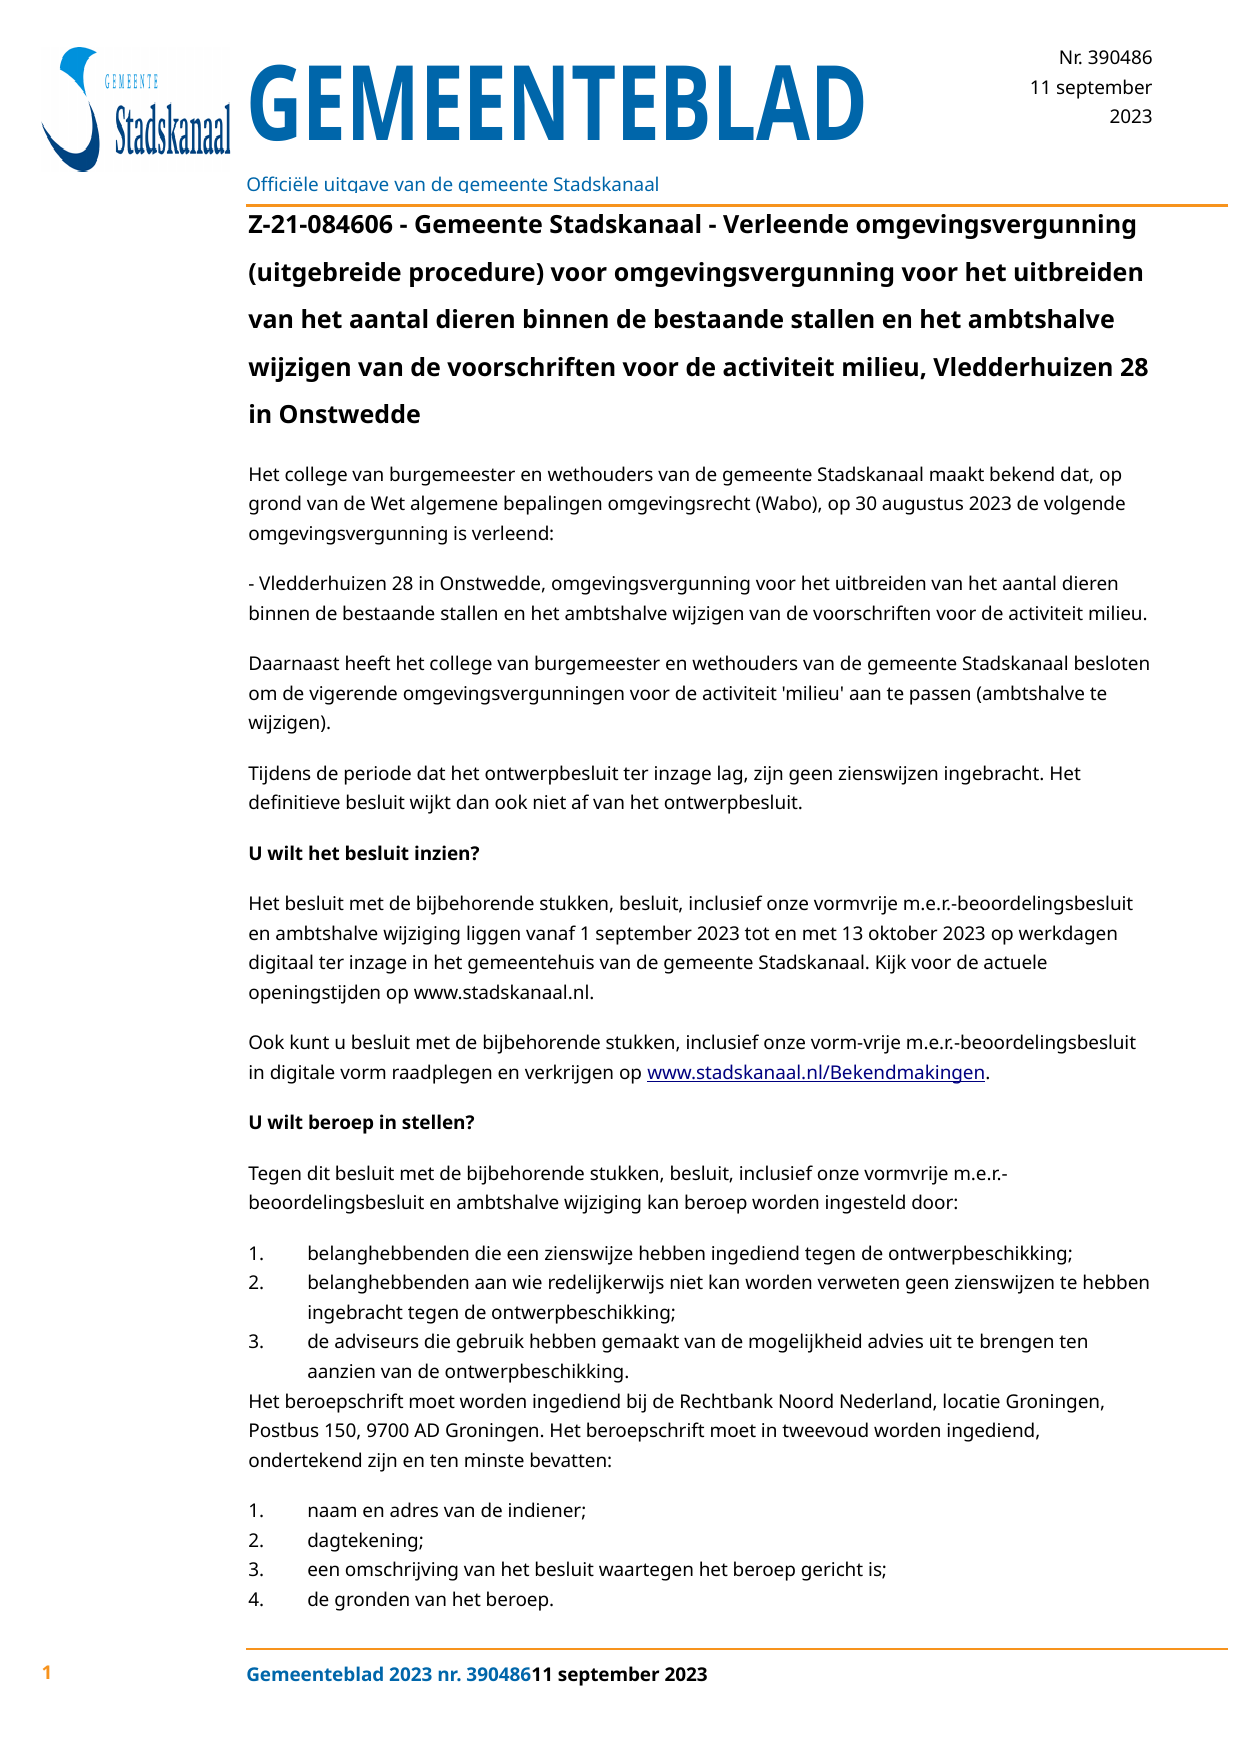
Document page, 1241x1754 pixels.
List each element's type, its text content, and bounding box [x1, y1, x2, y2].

text Z-21-084606 - Gemeente Stadskanaal - Verleende omgevingsvergunning (uitgebreide procedure) voor omgevingsvergunning voor het uitbreiden van het aantal dieren binnen de bestaande stallen en het ambtshalve wijzigen van de voorschriften voor de activiteit milieu, Vledderhuizen 28 in Onstwedde [248, 207, 1152, 431]
list een omschrijving van het besluit waartegen het beroep gericht is; [248, 1557, 1152, 1582]
list de adviseurs die gebruik hebben gemaakt van de mogelijkheid advies uit te brengen ten aanzien van de ontwerpbeschikking. [248, 1329, 1152, 1384]
picture [41, 47, 231, 172]
list de gronden van het beroep. [248, 1586, 1152, 1612]
text Tegen dit besluit met de bijbehorende stukken, besluit, inclusief onze vormvrije m.e.r.-beoordelingsbesluit en ambtshalve wijziging kan beroep worden ingesteld door: [248, 1160, 1152, 1215]
text U wilt het besluit inzien? [248, 840, 1152, 866]
list dagtekening; [248, 1527, 1152, 1553]
text U wilt beroep in stellen? [248, 1109, 1152, 1135]
list naam en adres van de indiener; [248, 1497, 1152, 1523]
text Het college van burgemeester en wethouders van de gemeente Stadskanaal maakt bekend dat, op grond van de Wet algemene bepalingen omgevingsrecht (Wabo), op 30 augustus 2023 de volgende omgevingsvergunning is verleend: [248, 461, 1152, 546]
text - Vledderhuizen 28 in Onstwedde, omgevingsvergunning voor het uitbreiden van het aantal dieren binnen de bestaande stallen en het ambtshalve wijzigen van de voorschriften voor de activiteit milieu. [248, 570, 1152, 626]
text Het beroepschrift moet worden ingediend bij de Rechtbank Noord Nederland, locatie Groningen, Postbus 150, 9700 AD Groningen. Het beroepschrift moet in tweevoud worden ingediend, ondertekend zijn en ten minste bevatten: [248, 1388, 1152, 1473]
list belanghebbenden die een zienswijze hebben ingediend tegen de ontwerpbeschikking; [248, 1240, 1152, 1266]
text Het besluit met de bijbehorende stukken, besluit, inclusief onze vormvrije m.e.r.-beoordelingsbesluit en ambtshalve wijziging liggen vanaf 1 september 2023 tot en met 13 oktober 2023 op werkdagen digitaal ter inzage in het gemeentehuis van de gemeente Stadskanaal. Kijk voor de actuele openingstijden op www.stadskanaal.nl. [248, 890, 1152, 1005]
text Daarnaast heeft het college van burgemeester en wethouders van de gemeente Stadskanaal besloten om de vigerende omgevingsvergunningen voor de activiteit 'milieu' aan te passen (ambtshalve te wijzigen). [248, 650, 1152, 735]
list belanghebbenden aan wie redelijkerwijs niet kan worden verweten geen zienswijzen te hebben ingebracht tegen de ontwerpbeschikking; [248, 1269, 1152, 1325]
text Ook kunt u besluit met de bijbehorende stukken, inclusief onze vorm-vrije m.e.r.-beoordelingsbesluit in digitale vorm raadplegen en verkrijgen op www.stadskanaal.nl/Bekendmakingen. [248, 1029, 1152, 1085]
text Tijdens de periode dat het ontwerpbesluit ter inzage lag, zijn geen zienswijzen ingebracht. Het definitieve besluit wijkt dan ook niet af van het ontwerpbesluit. [248, 760, 1152, 815]
